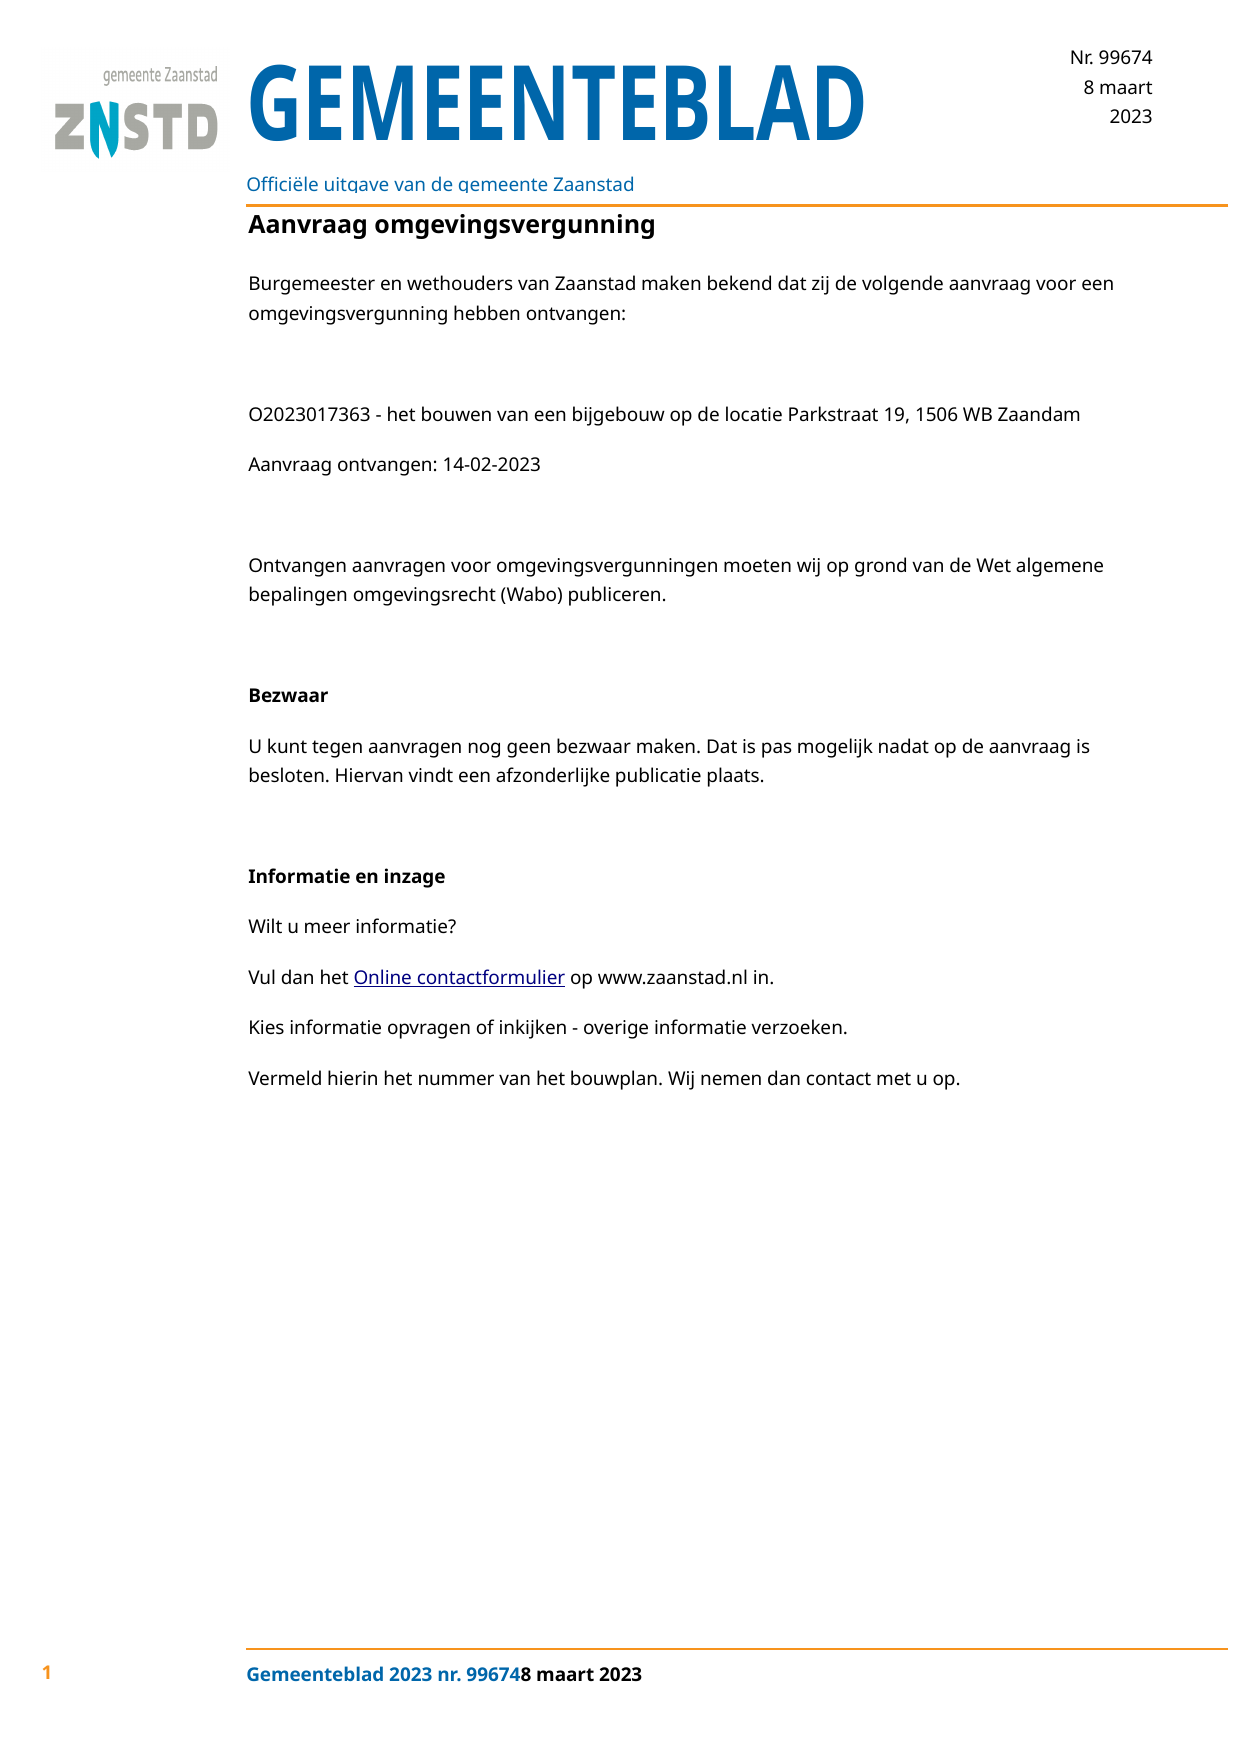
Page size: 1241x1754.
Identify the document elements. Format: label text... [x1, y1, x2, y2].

picture [41, 47, 231, 172]
text O2023017363 - het bouwen van een bijgebouw op de locatie Parkstraat 19, 1506 WB Zaandam [248, 401, 1152, 426]
text Vermeld hierin het nummer van het bouwplan. Wij nemen dan contact met u op. [248, 1065, 1152, 1091]
text Ontvangen aanvragen voor omgevingsvergunningen moeten wij op grond van de Wet algemene bepalingen omgevingsrecht (Wabo) publiceren. [248, 552, 1152, 607]
text Burgemeester en wethouders van Zaanstad maken bekend dat zij de volgende aanvraag voor een omgevingsvergunning hebben ontvangen: [248, 270, 1152, 326]
text Wilt u meer informatie? [248, 914, 1152, 939]
text Bezwaar [248, 682, 1152, 708]
text Aanvraag ontvangen: 14-02-2023 [248, 451, 1152, 477]
text Aanvraag omgevingsvergunning [248, 207, 1152, 241]
text Informatie en inzage [248, 863, 1152, 889]
text Vul dan het Online contactformulier op www.zaanstad.nl in. [248, 964, 1152, 990]
text U kunt tegen aanvragen nog geen bezwaar maken. Dat is pas mogelijk nadat op de aanvraag is besloten. Hiervan vindt een afzonderlijke publicatie plaats. [248, 733, 1152, 788]
text Kies informatie opvragen of inkijken - overige informatie verzoeken. [248, 1014, 1152, 1040]
